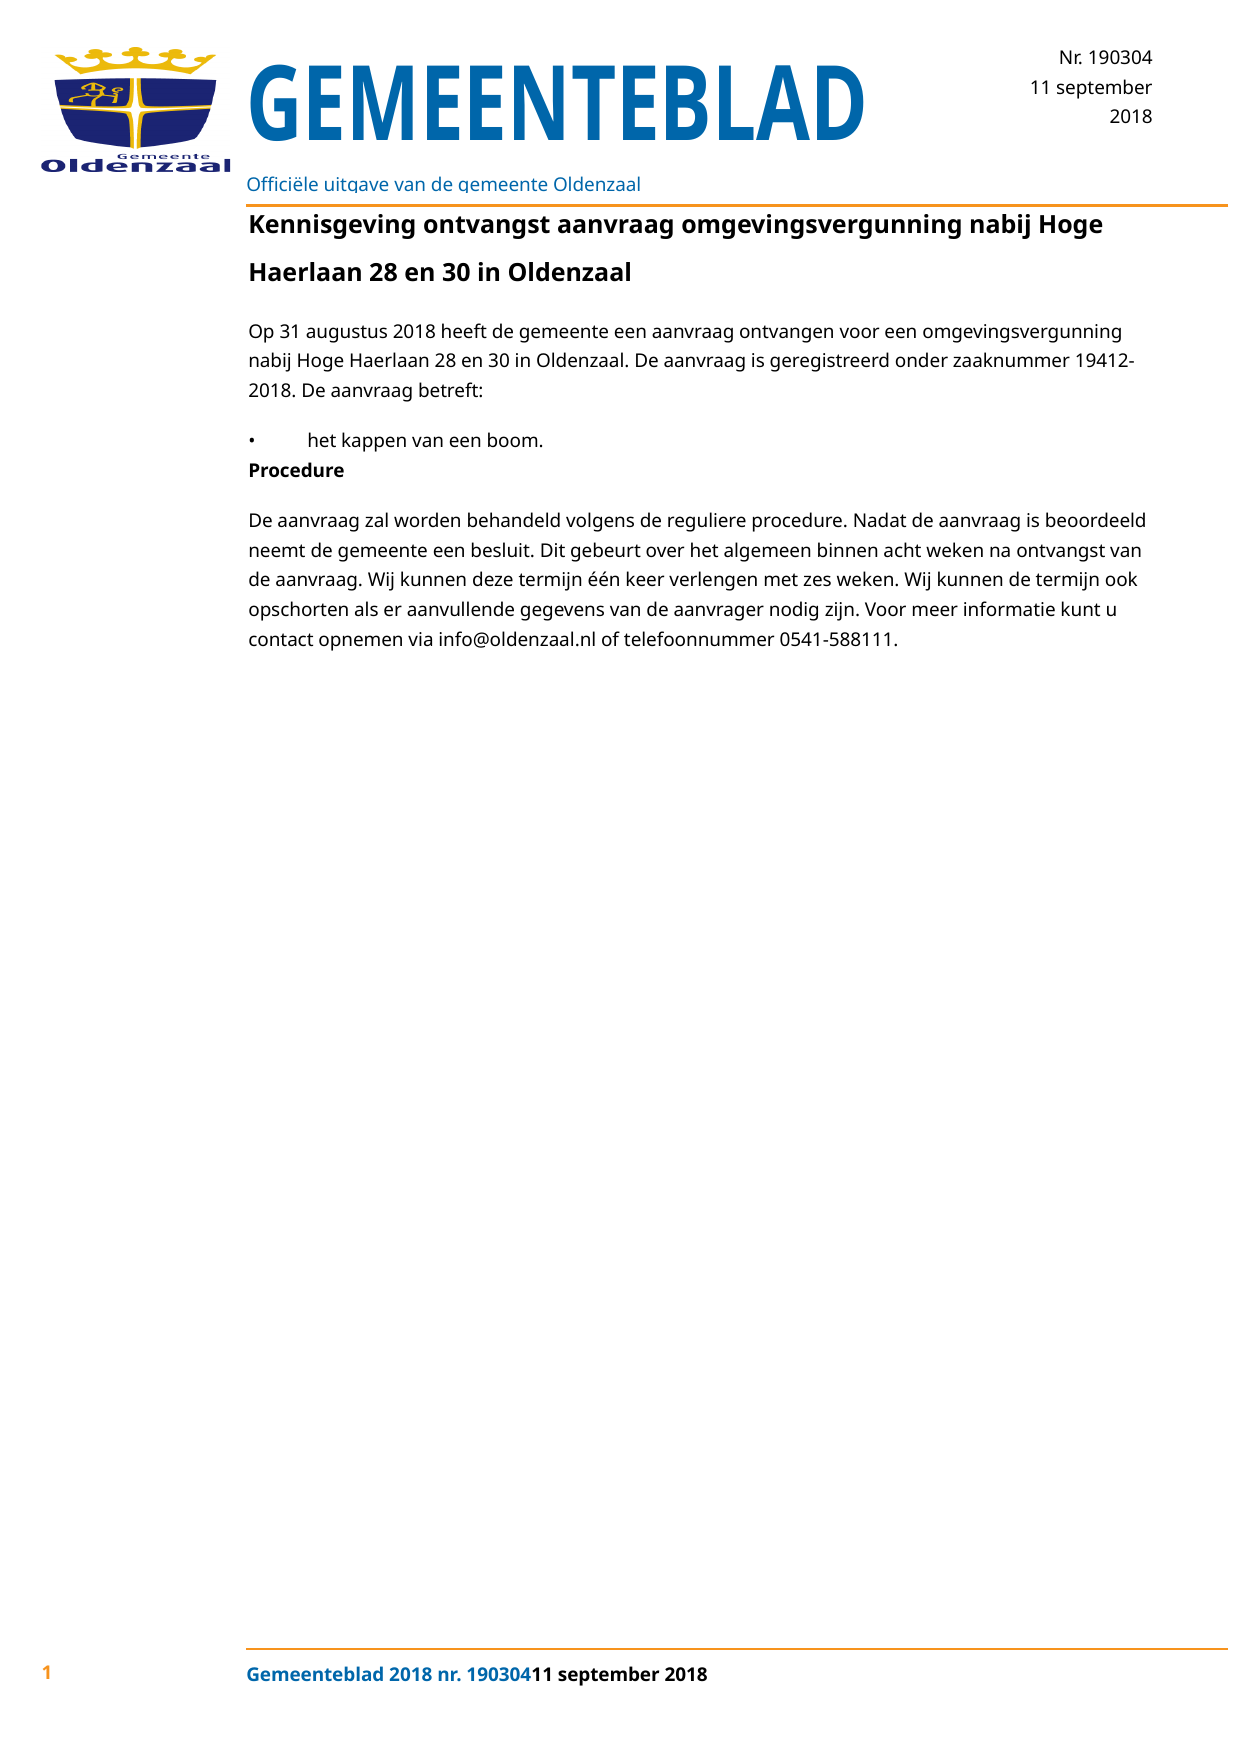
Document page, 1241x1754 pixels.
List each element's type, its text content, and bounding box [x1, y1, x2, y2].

text Procedure [248, 457, 1152, 483]
text Op 31 augustus 2018 heeft de gemeente een aanvraag ontvangen voor een omgevingsvergunning nabij Hoge Haerlaan 28 en 30 in Oldenzaal. De aanvraag is geregistreerd onder zaaknummer 19412-2018. De aanvraag betreft: [248, 318, 1152, 403]
picture [41, 47, 231, 172]
text Kennisgeving ontvangst aanvraag omgevingsvergunning nabij Hoge Haerlaan 28 en 30 in Oldenzaal [248, 207, 1152, 288]
list het kappen van een boom. [248, 427, 1152, 453]
text De aanvraag zal worden behandeld volgens de reguliere procedure. Nadat de aanvraag is beoordeeld neemt de gemeente een besluit. Dit gebeurt over het algemeen binnen acht weken na ontvangst van de aanvraag. Wij kunnen deze termijn één keer verlengen met zes weken. Wij kunnen de termijn ook opschorten als er aanvullende gegevens van de aanvrager nodig zijn. Voor meer informatie kunt u contact opnemen via info@oldenzaal.nl of telefoonnummer 0541-588111. [248, 507, 1152, 652]
